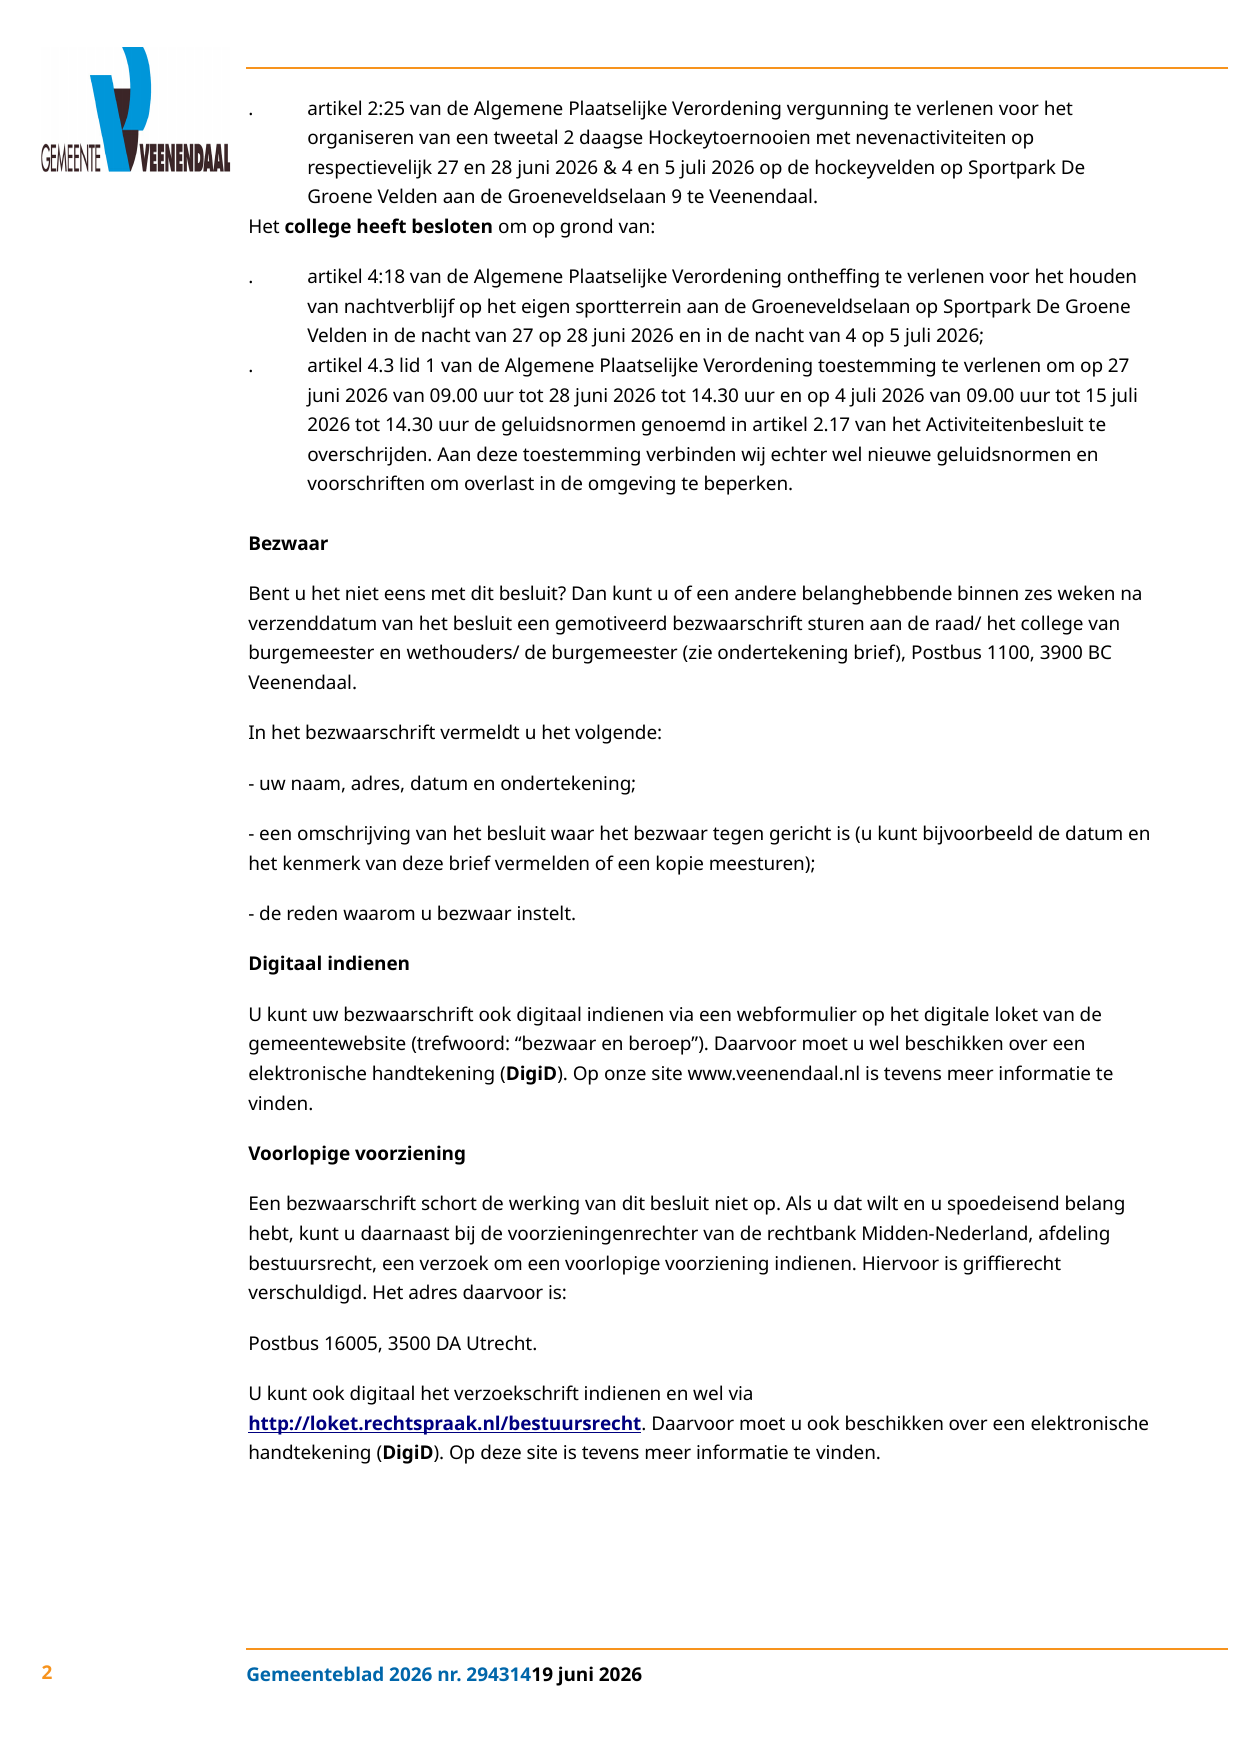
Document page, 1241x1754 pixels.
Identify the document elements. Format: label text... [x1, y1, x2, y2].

text U kunt ook digitaal het verzoekschrift indienen en wel via http://loket.rechtspraak.nl/bestuursrecht. Daarvoor moet u ook beschikken over een elektronische handtekening (DigiD). Op deze site is tevens meer informatie te vinden. [248, 1380, 1152, 1465]
text Een bezwaarschrift schort de werking van dit besluit niet op. Als u dat wilt en u spoedeisend belang hebt, kunt u daarnaast bij de voorzieningenrechter van de rechtbank Midden-Nederland, afdeling bestuursrecht, een verzoek om een voorlopige voorziening indienen. Hiervoor is griffierecht verschuldigd. Het adres daarvoor is: [248, 1191, 1152, 1305]
text - een omschrijving van het besluit waar het bezwaar tegen gericht is (u kunt bijvoorbeeld de datum en het kenmerk van deze brief vermelden of een kopie meesturen); [248, 820, 1152, 876]
text - uw naam, adres, datum en ondertekening; [248, 770, 1152, 796]
text Bent u het niet eens met dit besluit? Dan kunt u of een andere belanghebbende binnen zes weken na verzenddatum van het besluit een gemotiveerd bezwaarschrift sturen aan de raad/ het college van burgemeester en wethouders/ de burgemeester (zie ondertekening brief), Postbus 1100, 3900 BC Veenendaal. [248, 580, 1152, 695]
list artikel 2:25 van de Algemene Plaatselijke Verordening vergunning te verlenen voor het organiseren van een tweetal 2 daagse Hockeytoernooien met nevenactiviteiten op respectievelijk 27 en 28 juni 2026 & 4 en 5 juli 2026 op de hockeyvelden op Sportpark De Groene Velden aan de Groeneveldselaan 9 te Veenendaal. [248, 95, 1152, 209]
list artikel 4:18 van de Algemene Plaatselijke Verordening ontheffing te verlenen voor het houden van nachtverblijf op het eigen sportterrein aan de Groeneveldselaan op Sportpark De Groene Velden in de nacht van 27 op 28 juni 2026 en in de nacht van 4 op 5 juli 2026; [248, 263, 1152, 348]
text In het bezwaarschrift vermeldt u het volgende: [248, 719, 1152, 745]
text Het college heeft besloten om op grond van: [248, 213, 1152, 239]
list artikel 4.3 lid 1 van de Algemene Plaatselijke Verordening toestemming te verlenen om op 27 juni 2026 van 09.00 uur tot 28 juni 2026 tot 14.30 uur en op 4 juli 2026 van 09.00 uur tot 15 juli 2026 tot 14.30 uur de geluidsnormen genoemd in artikel 2.17 van het Activiteitenbesluit te overschrijden. Aan deze toestemming verbinden wij echter wel nieuwe geluidsnormen en voorschriften om overlast in de omgeving te beperken. [248, 352, 1152, 496]
text Digitaal indienen [248, 951, 1152, 976]
text - de reden waarom u bezwaar instelt. [248, 900, 1152, 926]
text U kunt uw bezwaarschrift ook digitaal indienen via een webformulier op het digitale loket van de gemeentewebsite (trefwoord: “bezwaar en beroep”). Daarvoor moet u wel beschikken over een elektronische handtekening (DigiD). Op onze site www.veenendaal.nl is tevens meer informatie te vinden. [248, 1001, 1152, 1116]
text Voorlopige voorziening [248, 1140, 1152, 1166]
picture [123, 47, 231, 172]
text Postbus 16005, 3500 DA Utrecht. [248, 1330, 1152, 1356]
text Bezwaar [248, 530, 1152, 556]
picture [41, 47, 130, 172]
